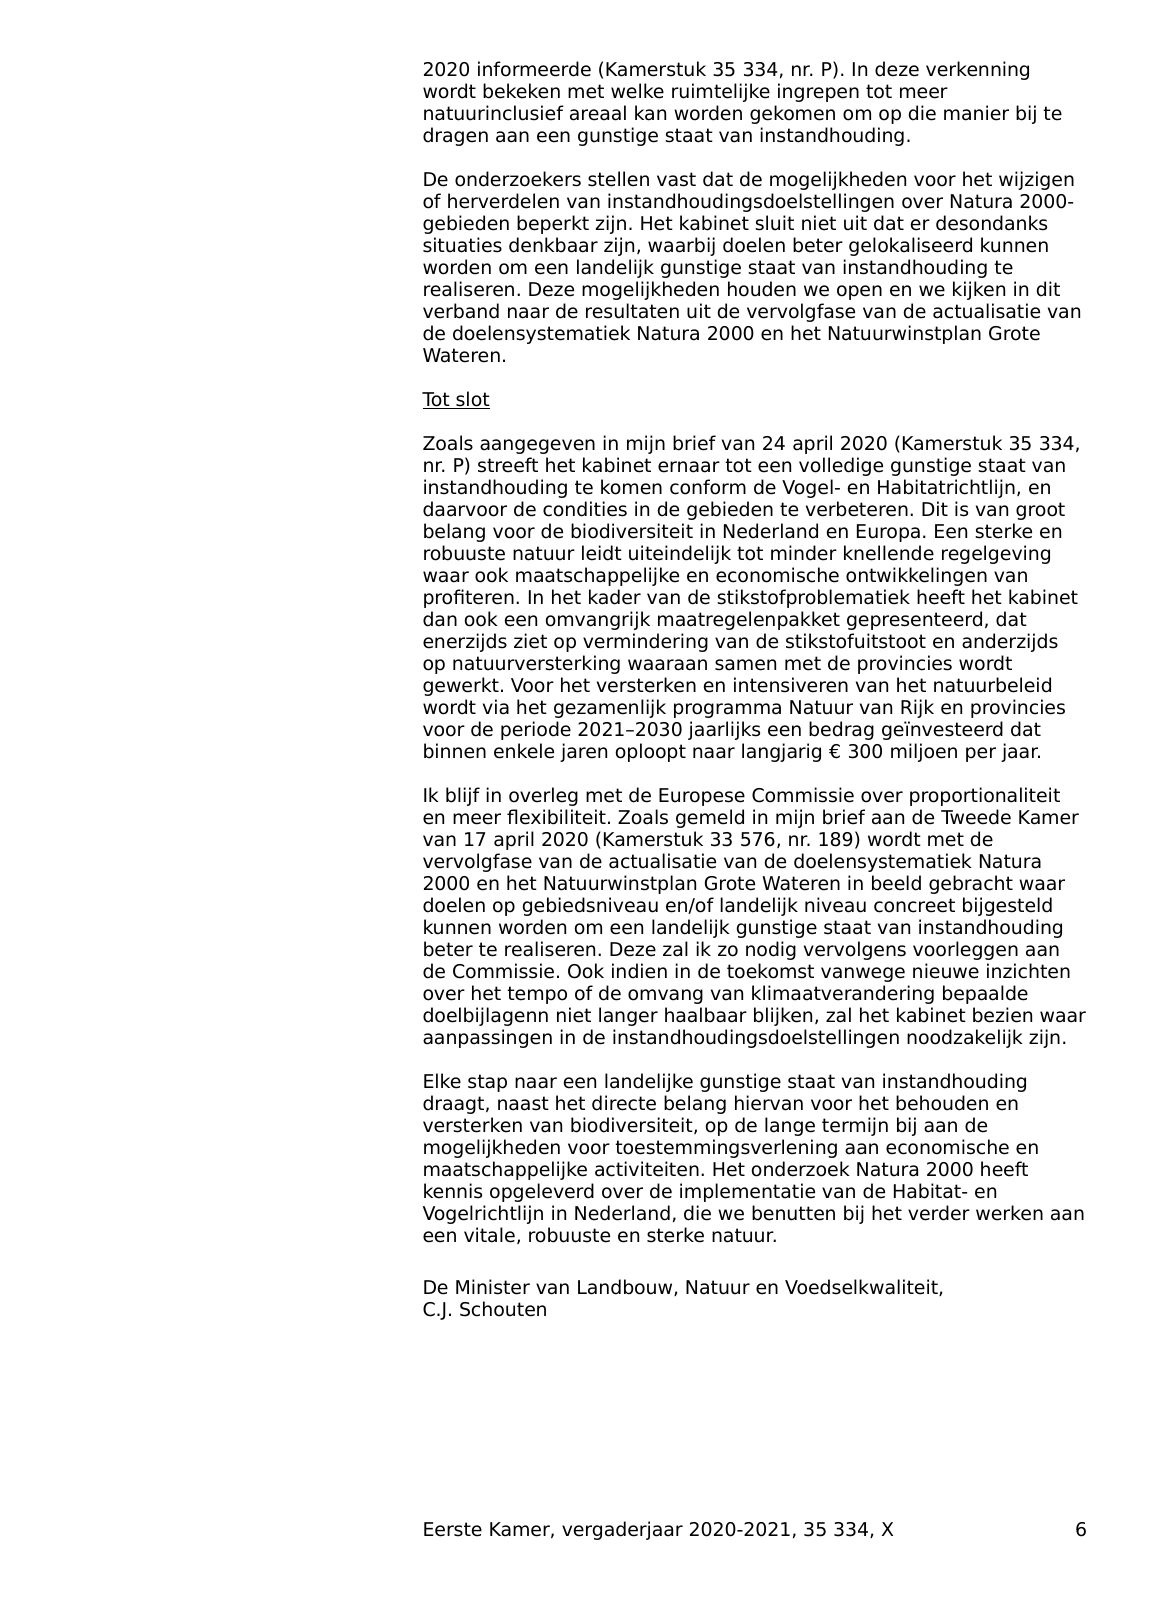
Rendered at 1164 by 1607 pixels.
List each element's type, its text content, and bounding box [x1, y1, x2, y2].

subtitle Tot slot [422, 389, 1087, 411]
text Elke stap naar een landelijke gunstige staat van instandhouding draagt, naast het directe belang hiervan voor het behouden en versterken van biodiversiteit, op de lange termijn bij aan de mogelijkheden voor toestemmingsverlening aan economische en maatschappelijke activiteiten. Het onderzoek Natura 2000 heeft kennis opgeleverd over de implementatie van de Habitat- en Vogelrichtlijn in Nederland, die we benutten bij het verder werken aan een vitale, robuuste en sterke natuur. [422, 1071, 1087, 1247]
text 2020 informeerde (Kamerstuk 35 334, nr. P). In deze verkenning wordt bekeken met welke ruimtelijke ingrepen tot meer natuurinclusief areaal kan worden gekomen om op die manier bij te dragen aan een gunstige staat van instandhouding. [422, 59, 1087, 147]
text De onderzoekers stellen vast dat de mogelijkheden voor het wijzigen of herverdelen van instandhoudingsdoelstellingen over Natura 2000-gebieden beperkt zijn. Het kabinet sluit niet uit dat er desondanks situaties denkbaar zijn, waarbij doelen beter gelokaliseerd kunnen worden om een landelijk gunstige staat van instandhouding te realiseren. Deze mogelijkheden houden we open en we kijken in dit verband naar de resultaten uit de vervolgfase van de actualisatie van de doelensystematiek Natura 2000 en het Natuurwinstplan Grote Wateren. [422, 169, 1087, 367]
text Ik blijf in overleg met de Europese Commissie over proportionaliteit en meer flexibiliteit. Zoals gemeld in mijn brief aan de Tweede Kamer van 17 april 2020 (Kamerstuk 33 576, nr. 189) wordt met de vervolgfase van de actualisatie van de doelensystematiek Natura 2000 en het Natuurwinstplan Grote Wateren in beeld gebracht waar doelen op gebiedsniveau en/of landelijk niveau concreet bijgesteld kunnen worden om een landelijk gunstige staat van instandhouding beter te realiseren. Deze zal ik zo nodig vervolgens voorleggen aan de Commissie. Ook indien in de toekomst vanwege nieuwe inzichten over het tempo of de omvang van klimaatverandering bepaalde doelbijlagenn niet langer haalbaar blijken, zal het kabinet bezien waar aanpassingen in de instandhoudingsdoelstellingen noodzakelijk zijn. [422, 785, 1087, 1049]
text Zoals aangegeven in mijn brief van 24 april 2020 (Kamerstuk 35 334, nr. P) streeft het kabinet ernaar tot een volledige gunstige staat van instandhouding te komen conform de Vogel- en Habitatrichtlijn, en daarvoor de condities in de gebieden te verbeteren. Dit is van groot belang voor de biodiversiteit in Nederland en Europa. Een sterke en robuuste natuur leidt uiteindelijk tot minder knellende regelgeving waar ook maatschappelijke en economische ontwikkelingen van profiteren. In het kader van de stikstofproblematiek heeft het kabinet dan ook een omvangrijk maatregelenpakket gepresenteerd, dat enerzijds ziet op vermindering van de stikstofuitstoot en anderzijds op natuurversterking waaraan samen met de provincies wordt gewerkt. Voor het versterken en intensiveren van het natuurbeleid wordt via het gezamenlijk programma Natuur van Rijk en provincies voor de periode 2021–2030 jaarlijks een bedrag geïnvesteerd dat binnen enkele jaren oploopt naar langjarig € 300 miljoen per jaar. [422, 433, 1087, 763]
text De Minister van Landbouw, Natuur en Voedselkwaliteit, C.J. Schouten [422, 1277, 1087, 1321]
